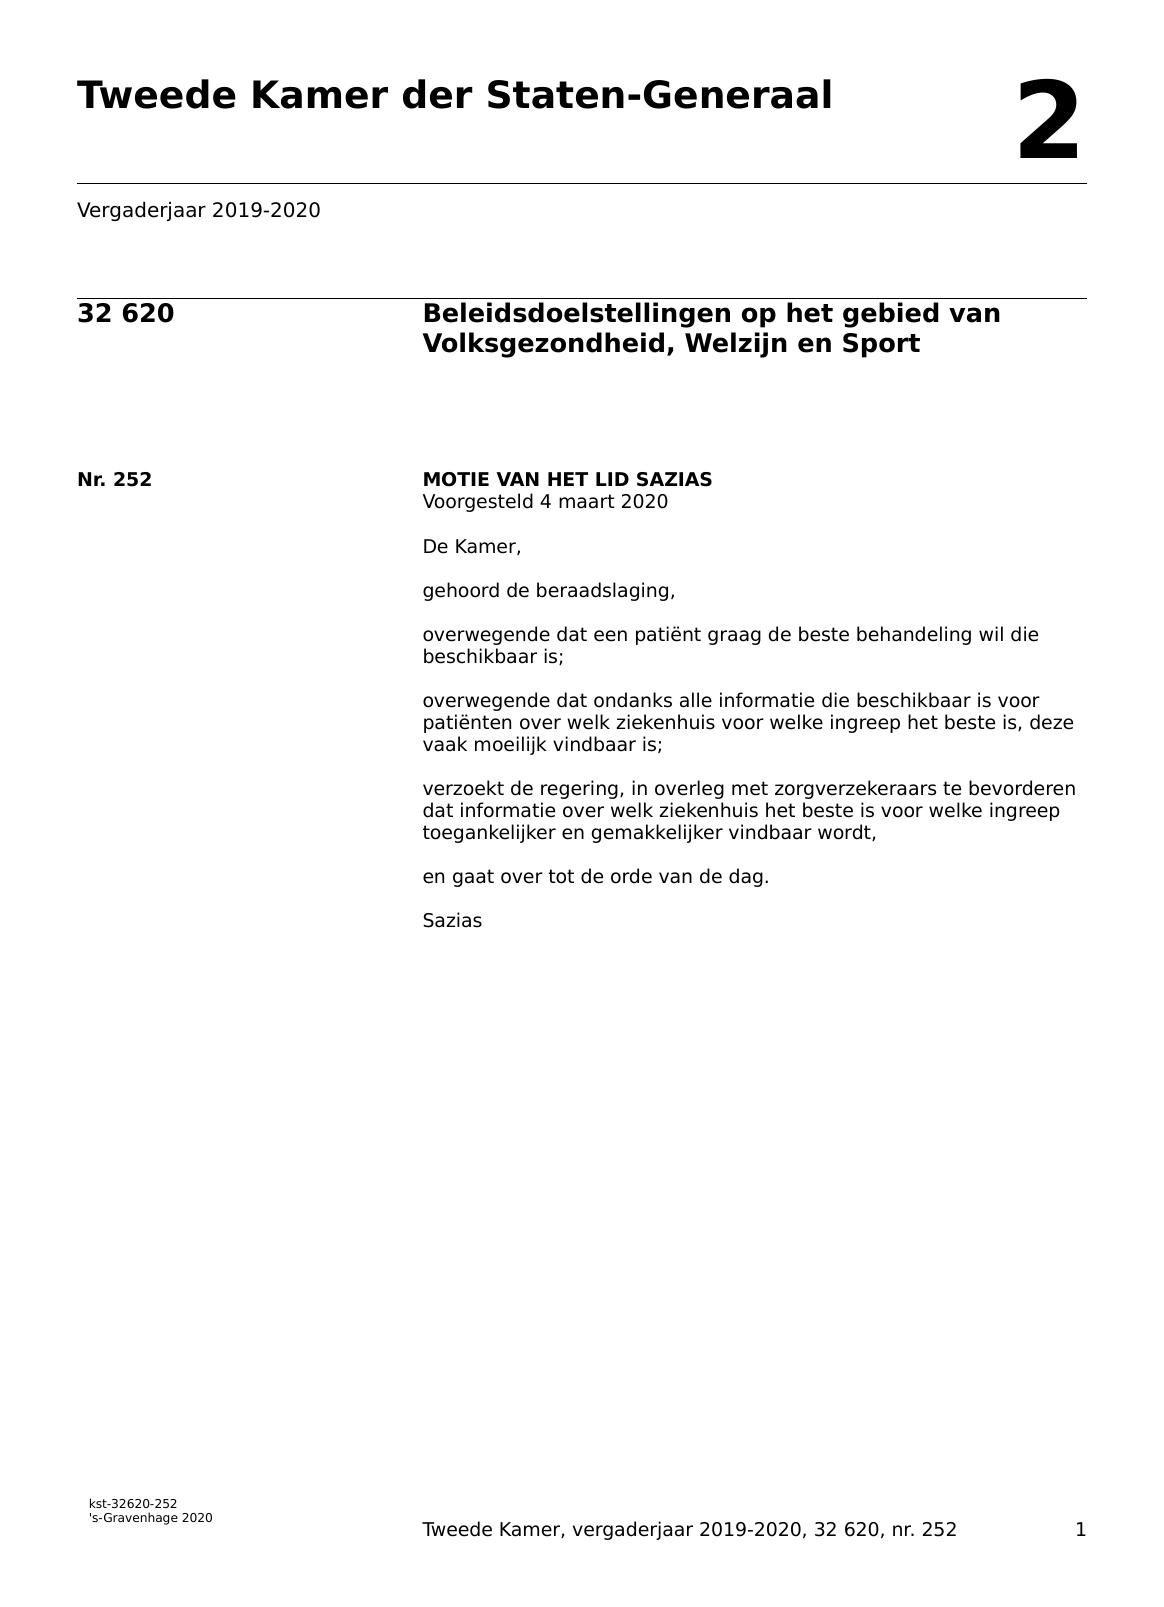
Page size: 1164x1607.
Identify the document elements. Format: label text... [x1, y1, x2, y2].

text 's-Gravenhage 2020 [88, 1511, 323, 1525]
text Voorgesteld 4 maart 2020 [422, 491, 1087, 513]
text en gaat over tot de orde van de dag. [422, 866, 1087, 888]
text verzoekt de regering, in overleg met zorgverzekeraars te bevorderen dat informatie over welk ziekenhuis het beste is voor welke ingreep toegankelijker en gemakkelijker vindbaar wordt, [422, 778, 1087, 844]
text overwegende dat ondanks alle informatie die beschikbaar is voor patiënten over welk ziekenhuis voor welke ingreep het beste is, deze vaak moeilijk vindbaar is; [422, 690, 1087, 756]
text Sazias [422, 910, 1087, 932]
table_cell Vergaderjaar 2019-2020 [77, 184, 1087, 298]
table_header 2 [886, 59, 1087, 183]
text kst-32620-252 [88, 1497, 323, 1511]
text overwegende dat een patiënt graag de beste behandeling wil die beschikbaar is; [422, 624, 1087, 668]
subtitle Nr. 252 MOTIE VAN HET LID SAZIAS [77, 469, 1087, 491]
subtitle 32 620 Beleidsdoelstellingen op het gebied van Volksgezondheid, Welzijn en Sport [77, 299, 1087, 358]
text De Kamer, [422, 536, 1087, 557]
table_header Tweede Kamer der Staten-Generaal [77, 59, 886, 183]
text gehoord de beraadslaging, [422, 580, 1087, 602]
